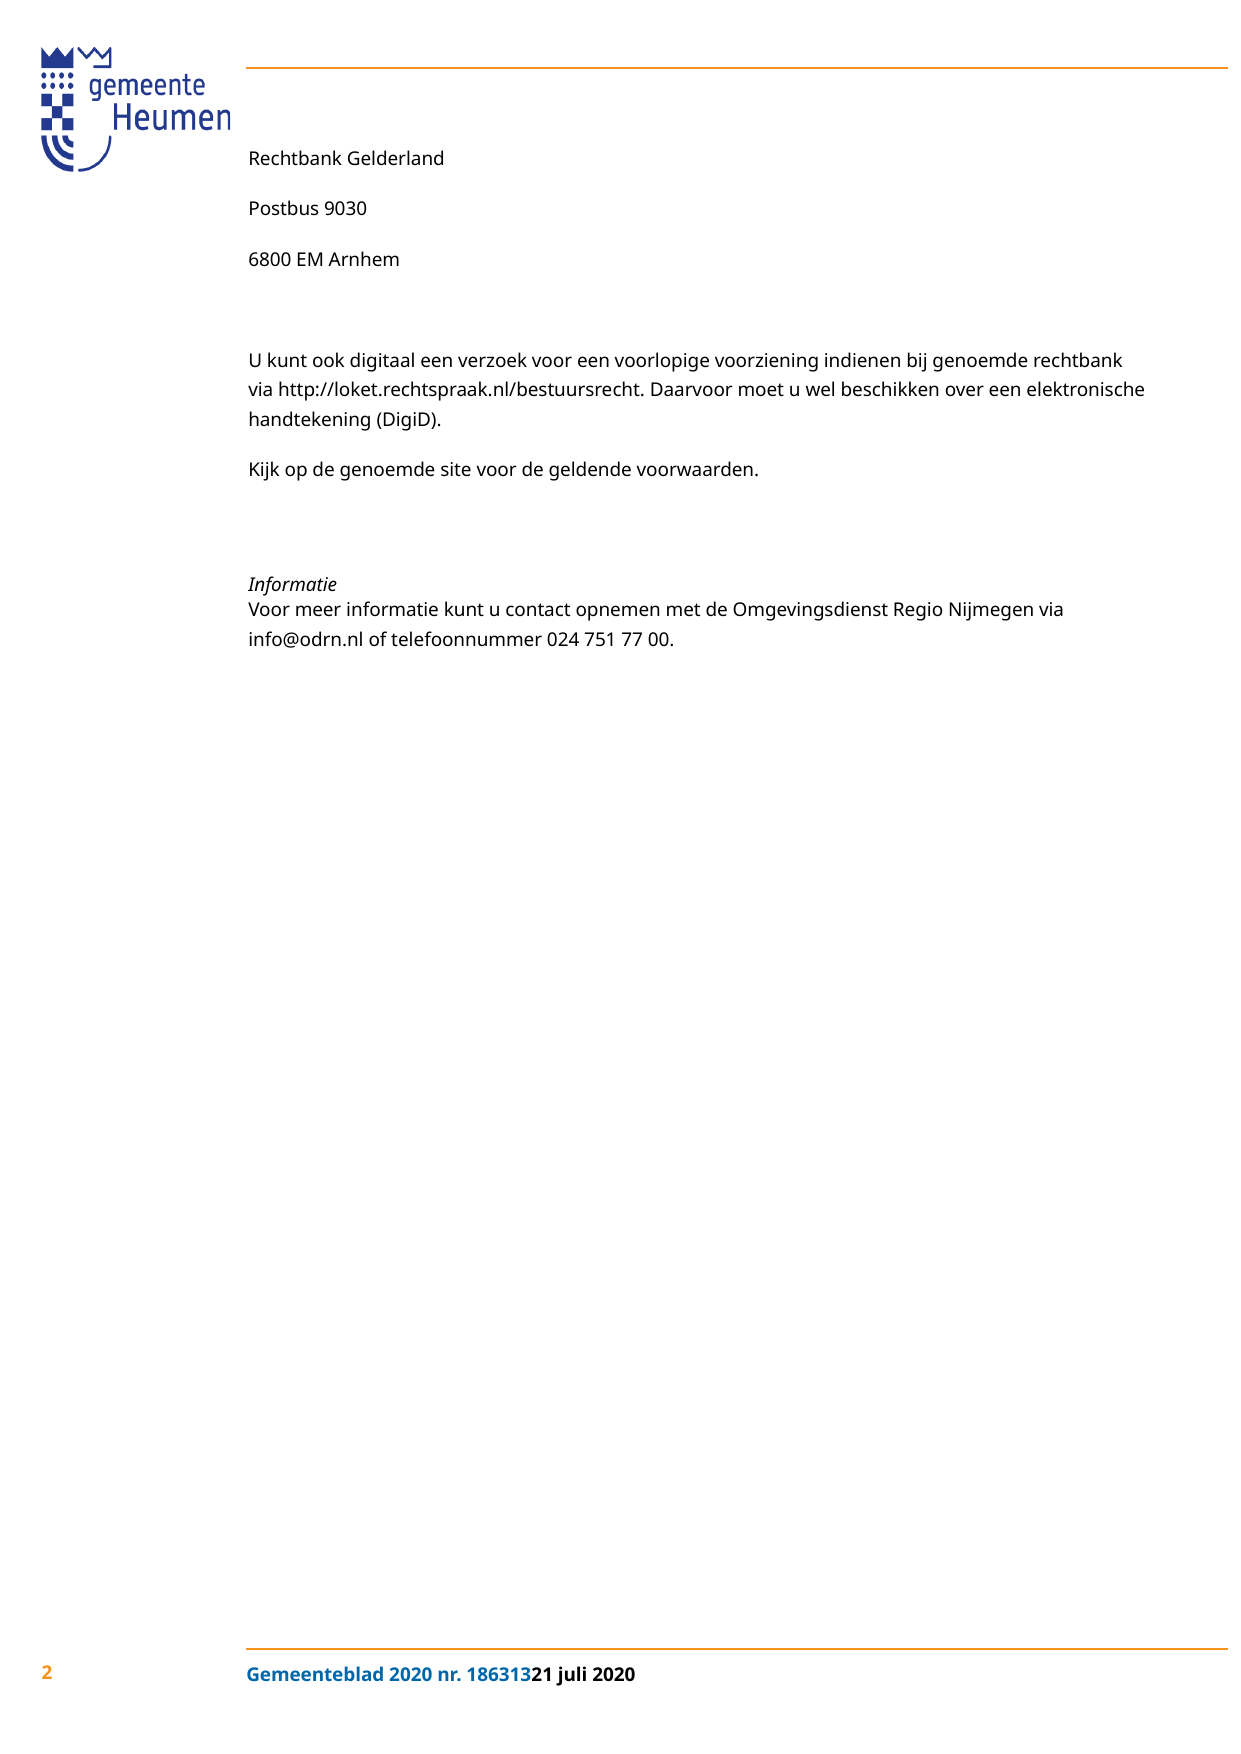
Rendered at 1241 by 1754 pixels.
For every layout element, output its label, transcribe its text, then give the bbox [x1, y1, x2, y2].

text Informatie [248, 571, 1152, 597]
picture [41, 47, 231, 172]
text Postbus 9030 [248, 196, 1152, 221]
text Kijk op de genoemde site voor de geldende voorwaarden. [248, 456, 1152, 482]
text 6800 EM Arnhem [248, 246, 1152, 272]
text Rechtbank Gelderland [248, 145, 1152, 171]
text Voor meer informatie kunt u contact opnemen met de Omgevingsdienst Regio Nijmegen via info@odrn.nl of telefoonnummer 024 751 77 00. [248, 597, 1152, 652]
text U kunt ook digitaal een verzoek voor een voorlopige voorziening indienen bij genoemde rechtbank via http://loket.rechtspraak.nl/bestuursrecht. Daarvoor moet u wel beschikken over een elektronische handtekening (DigiD). [248, 347, 1152, 432]
